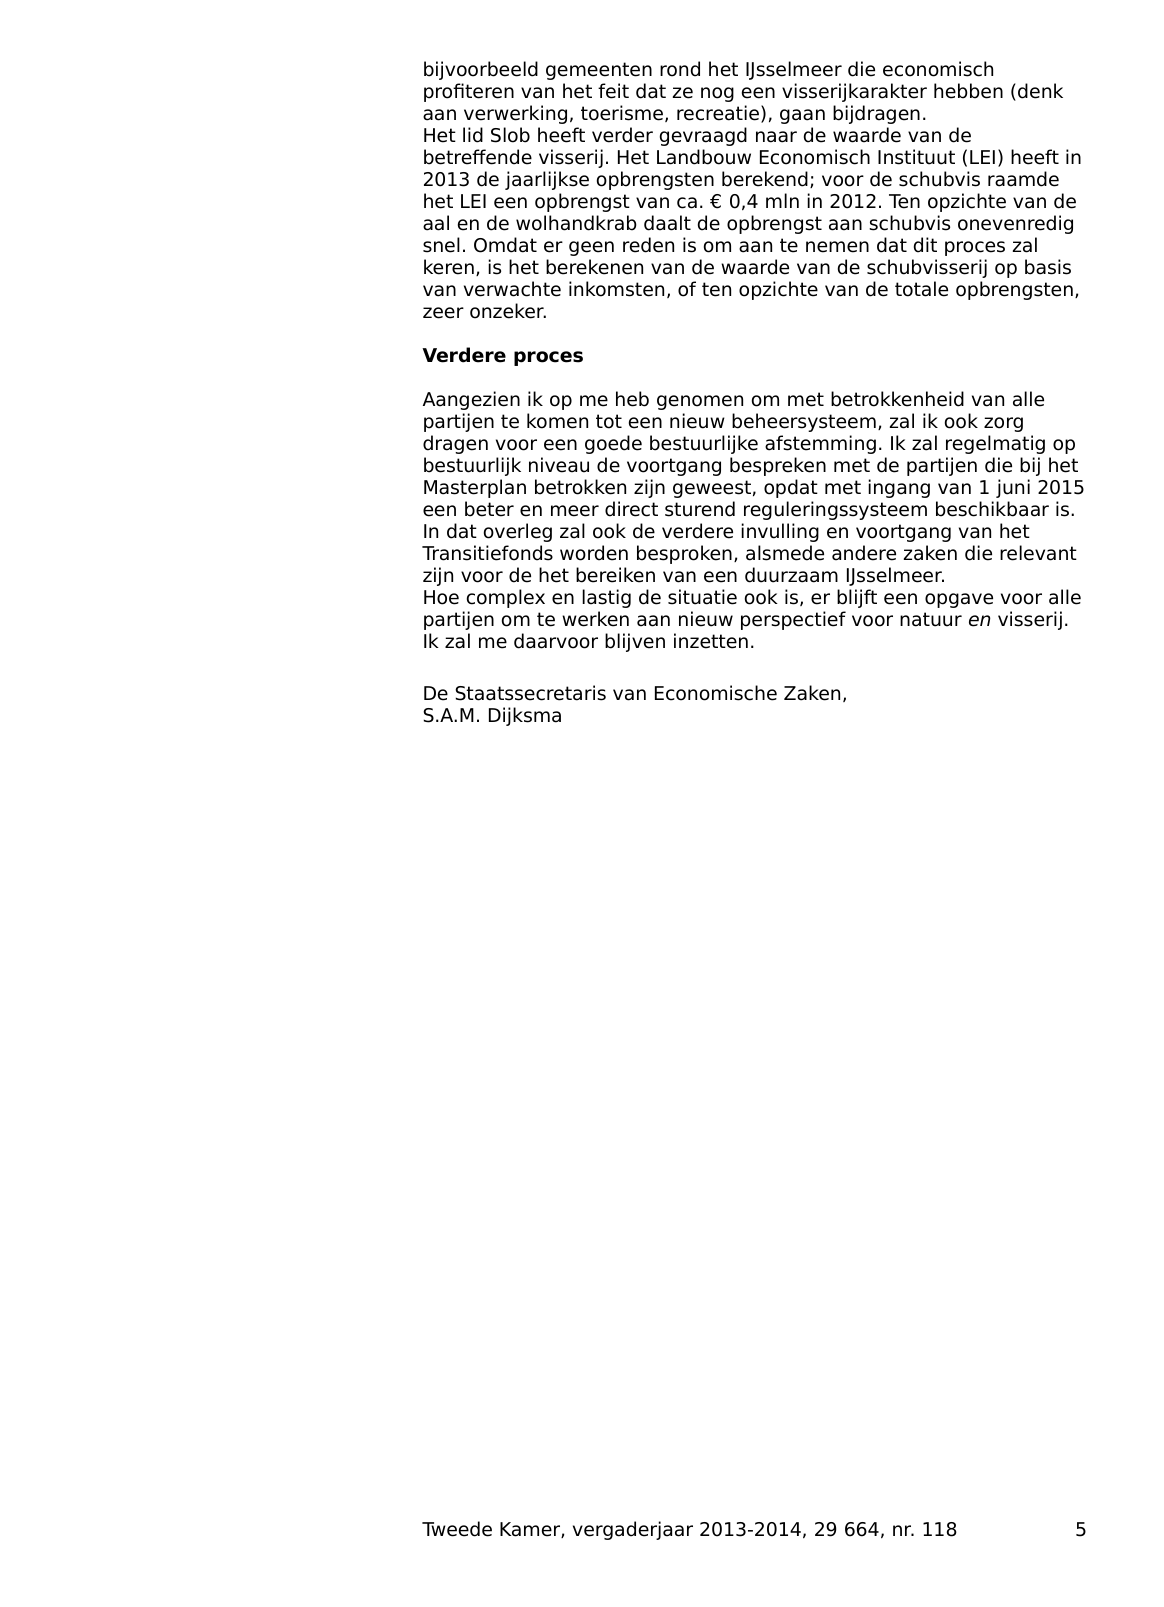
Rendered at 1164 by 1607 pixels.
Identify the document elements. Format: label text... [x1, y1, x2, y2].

text Aangezien ik op me heb genomen om met betrokkenheid van alle partijen te komen tot een nieuw beheersysteem, zal ik ook zorg dragen voor een goede bestuurlijke afstemming. Ik zal regelmatig op bestuurlijk niveau de voortgang bespreken met de partijen die bij het Masterplan betrokken zijn geweest, opdat met ingang van 1 juni 2015 een beter en meer direct sturend reguleringssysteem beschikbaar is. In dat overleg zal ook de verdere invulling en voortgang van het Transitiefonds worden besproken, alsmede andere zaken die relevant zijn voor de het bereiken van een duurzaam IJsselmeer. [422, 389, 1087, 587]
text Het lid Slob heeft verder gevraagd naar de waarde van de betreffende visserij. Het Landbouw Economisch Instituut (LEI) heeft in 2013 de jaarlijkse opbrengsten berekend; voor de schubvis raamde het LEI een opbrengst van ca. € 0,4 mln in 2012. Ten opzichte van de aal en de wolhandkrab daalt de opbrengst aan schubvis onevenredig snel. Omdat er geen reden is om aan te nemen dat dit proces zal keren, is het berekenen van de waarde van de schubvisserij op basis van verwachte inkomsten, of ten opzichte van de totale opbrengsten, zeer onzeker. [422, 125, 1087, 323]
subtitle Verdere proces [422, 345, 1087, 367]
text Hoe complex en lastig de situatie ook is, er blijft een opgave voor alle partijen om te werken aan nieuw perspectief voor natuur en visserij. Ik zal me daarvoor blijven inzetten. [422, 587, 1087, 653]
text bijvoorbeeld gemeenten rond het IJsselmeer die economisch profiteren van het feit dat ze nog een visserijkarakter hebben (denk aan verwerking, toerisme, recreatie), gaan bijdragen. [422, 59, 1087, 125]
text De Staatssecretaris van Economische Zaken, S.A.M. Dijksma [422, 683, 1087, 727]
